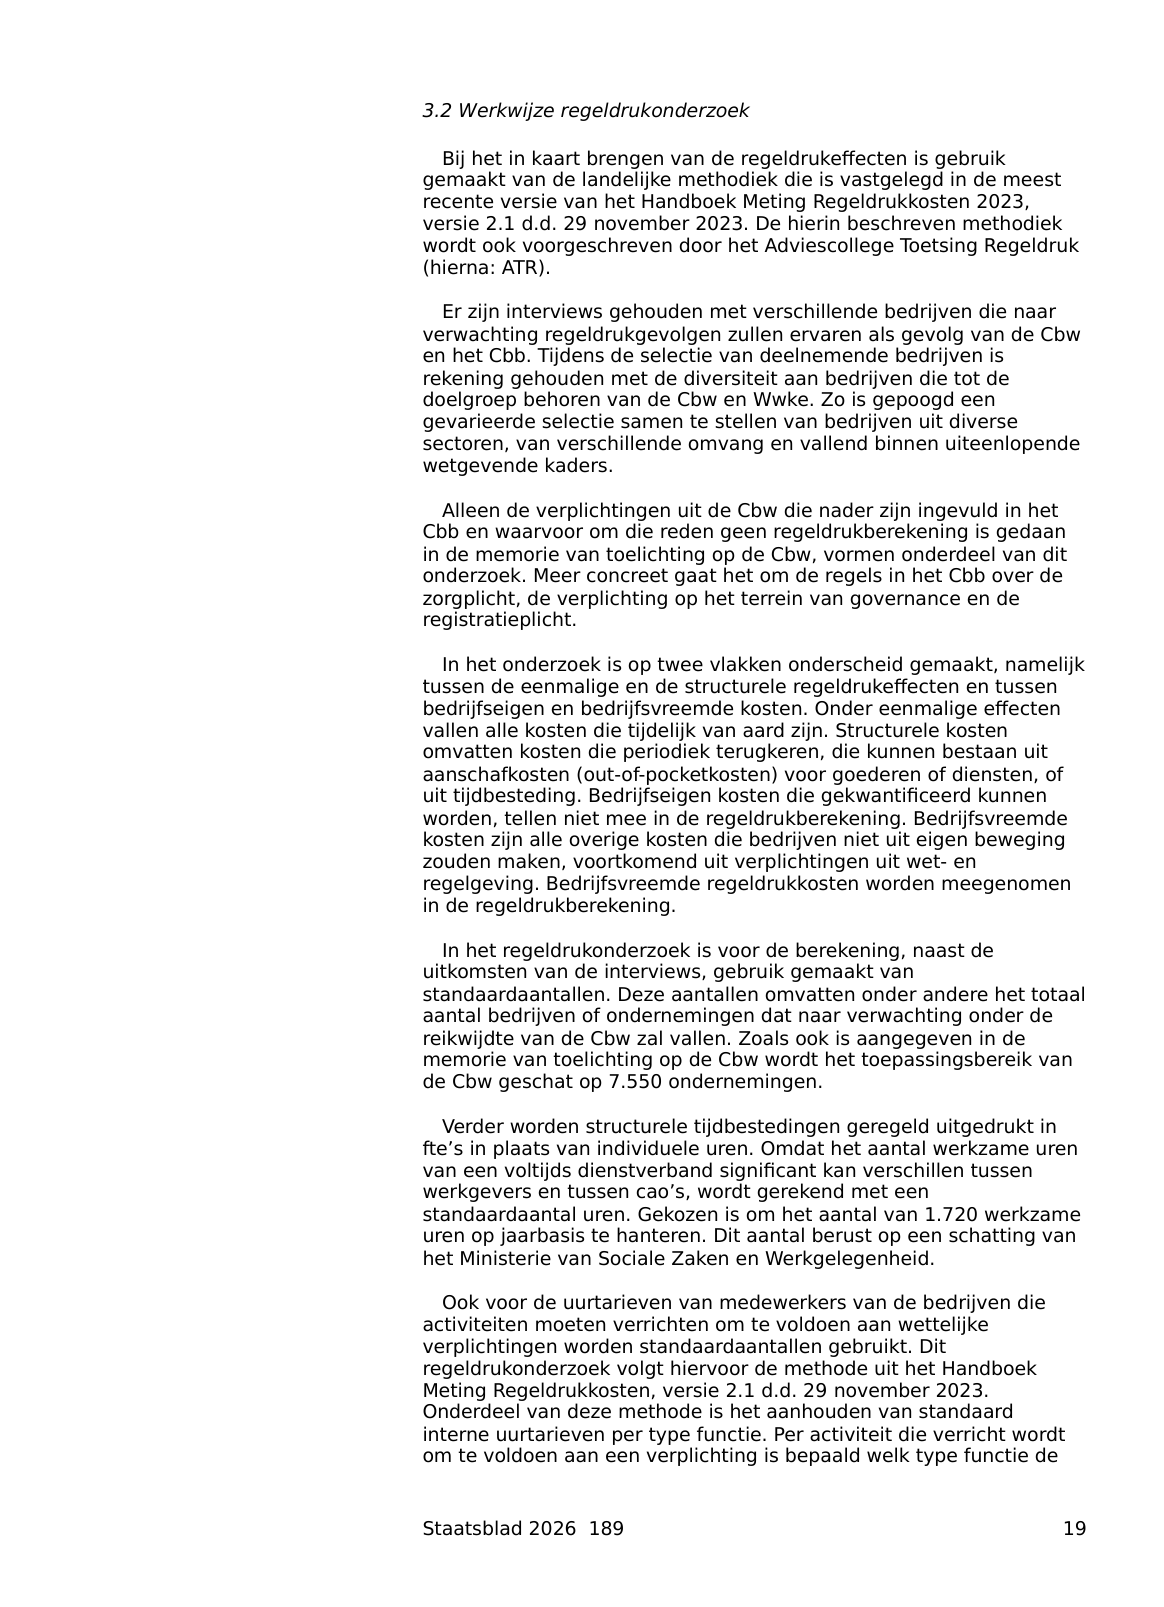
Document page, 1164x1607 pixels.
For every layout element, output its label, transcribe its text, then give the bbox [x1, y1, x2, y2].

text Bij het in kaart brengen van de regeldrukeffecten is gebruik gemaakt van de landelijke methodiek die is vastgelegd in de meest recente versie van het Handboek Meting Regeldrukkosten 2023, versie 2.1 d.d. 29 november 2023. De hierin beschreven methodiek wordt ook voorgeschreven door het Adviescollege Toetsing Regeldruk (hierna: ATR). [422, 147, 1087, 279]
text In het regeldrukonderzoek is voor de berekening, naast de uitkomsten van de interviews, gebruik gemaakt van standaardaantallen. Deze aantallen omvatten onder andere het totaal aantal bedrijven of ondernemingen dat naar verwachting onder de reikwijdte van de Cbw zal vallen. Zoals ook is aangegeven in de memorie van toelichting op de Cbw wordt het toepassingsbereik van de Cbw geschat op 7.550 ondernemingen. [422, 939, 1087, 1093]
text Verder worden structurele tijdbestedingen geregeld uitgedrukt in fte’s in plaats van individuele uren. Omdat het aantal werkzame uren van een voltijds dienstverband significant kan verschillen tussen werkgevers en tussen cao’s, wordt gerekend met een standaardaantal uren. Gekozen is om het aantal van 1.720 werkzame uren op jaarbasis te hanteren. Dit aantal berust op een schatting van het Ministerie van Sociale Zaken en Werkgelegenheid. [422, 1116, 1087, 1269]
subtitle 3.2 Werkwijze regeldrukonderzoek [422, 100, 1087, 122]
text Er zijn interviews gehouden met verschillende bedrijven die naar verwachting regeldrukgevolgen zullen ervaren als gevolg van de Cbw en het Cbb. Tijdens de selectie van deelnemende bedrijven is rekening gehouden met de diversiteit aan bedrijven die tot de doelgroep behoren van de Cbw en Wwke. Zo is gepoogd een gevarieerde selectie samen te stellen van bedrijven uit diverse sectoren, van verschillende omvang en vallend binnen uiteenlopende wetgevende kaders. [422, 301, 1087, 477]
text Alleen de verplichtingen uit de Cbw die nader zijn ingevuld in het Cbb en waarvoor om die reden geen regeldrukberekening is gedaan in de memorie van toelichting op de Cbw, vormen onderdeel van dit onderzoek. Meer concreet gaat het om de regels in het Cbb over de zorgplicht, de verplichting op het terrein van governance en de registratieplicht. [422, 499, 1087, 631]
text In het onderzoek is op twee vlakken onderscheid gemaakt, namelijk tussen de eenmalige en de structurele regeldrukeffecten en tussen bedrijfseigen en bedrijfsvreemde kosten. Onder eenmalige effecten vallen alle kosten die tijdelijk van aard zijn. Structurele kosten omvatten kosten die periodiek terugkeren, die kunnen bestaan uit aanschafkosten (out-of-pocketkosten) voor goederen of diensten, of uit tijdbesteding. Bedrijfseigen kosten die gekwantificeerd kunnen worden, tellen niet mee in de regeldrukberekening. Bedrijfsvreemde kosten zijn alle overige kosten die bedrijven niet uit eigen beweging zouden maken, voortkomend uit verplichtingen uit wet- en regelgeving. Bedrijfsvreemde regeldrukkosten worden meegenomen in de regeldrukberekening. [422, 653, 1087, 917]
text Ook voor de uurtarieven van medewerkers van de bedrijven die activiteiten moeten verrichten om te voldoen aan wettelijke verplichtingen worden standaardaantallen gebruikt. Dit regeldrukonderzoek volgt hiervoor de methode uit het Handboek Meting Regeldrukkosten, versie 2.1 d.d. 29 november 2023. Onderdeel van deze methode is het aanhouden van standaard interne uurtarieven per type functie. Per activiteit die verricht wordt om te voldoen aan een verplichting is bepaald welk type functie de [422, 1292, 1087, 1467]
